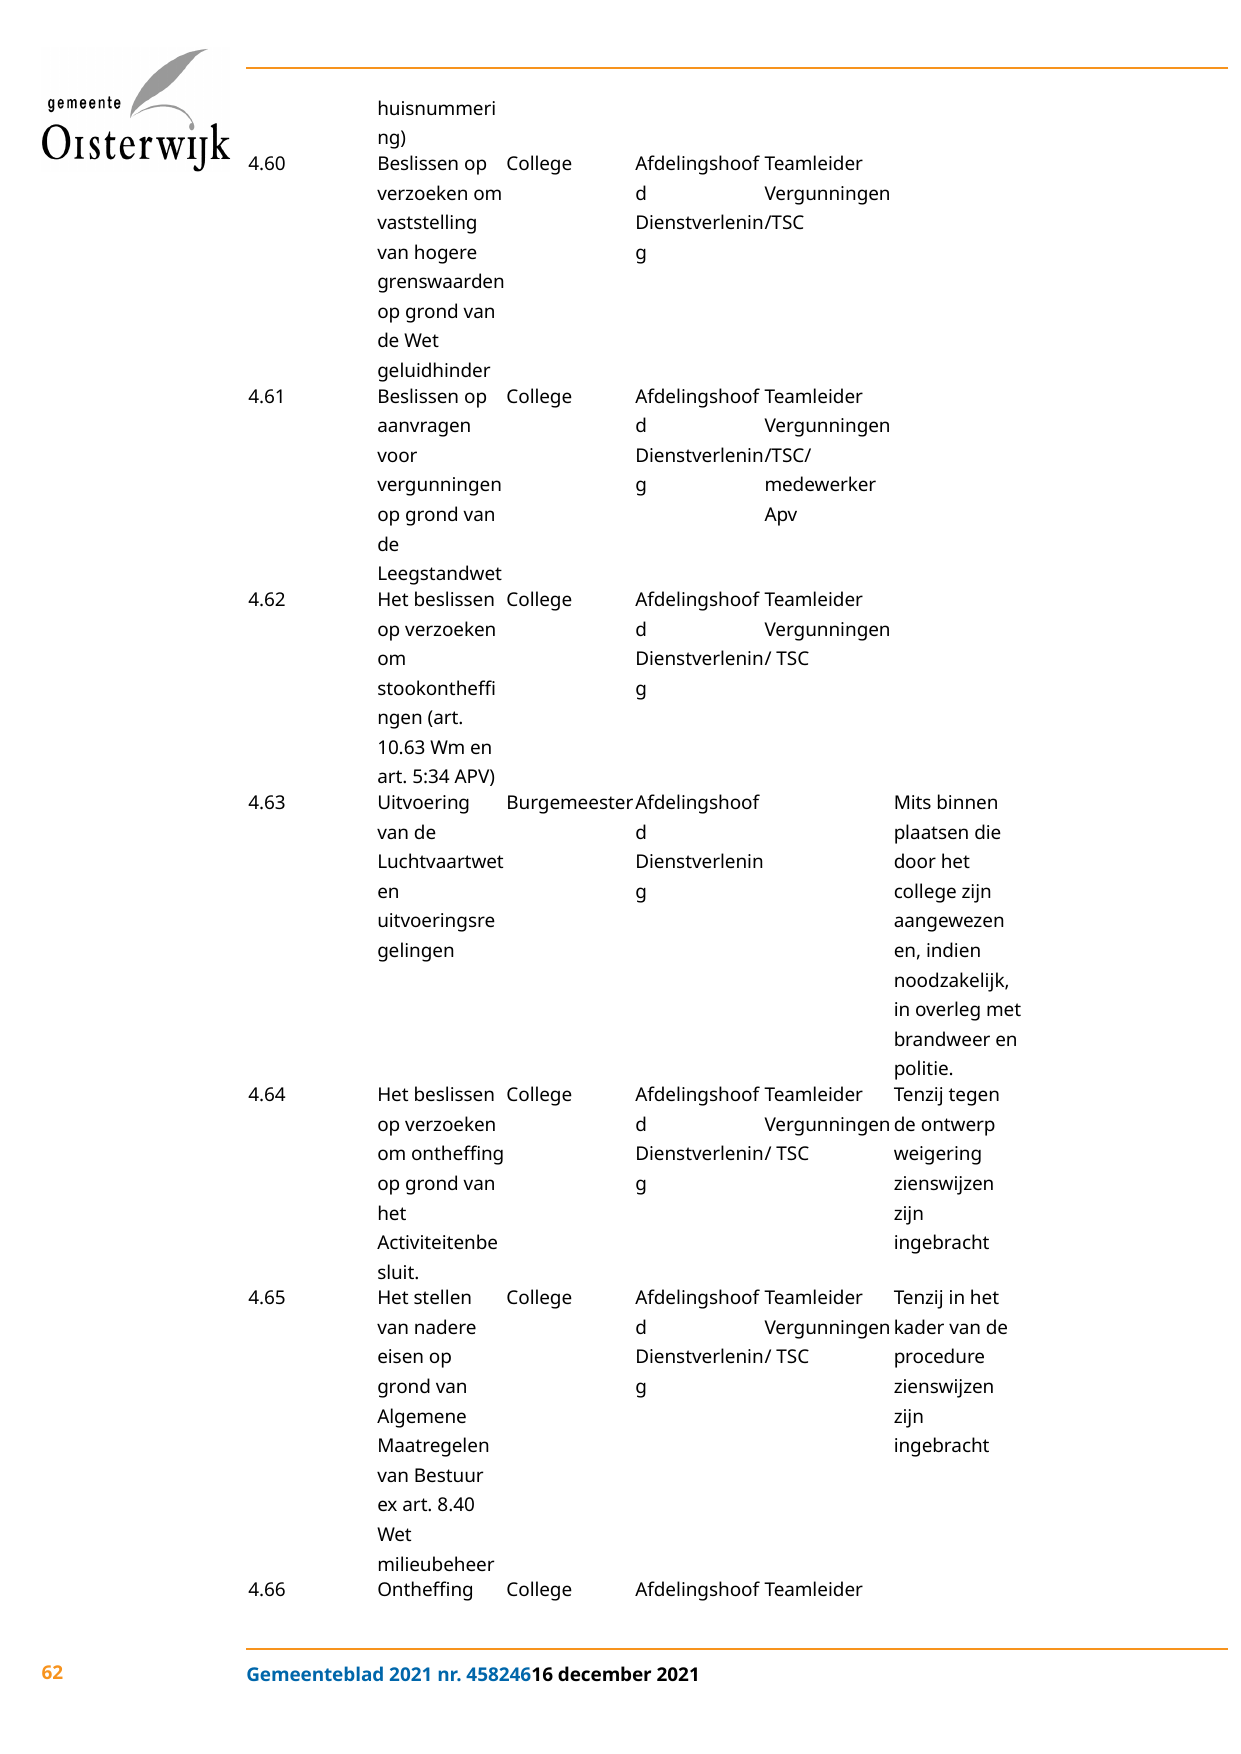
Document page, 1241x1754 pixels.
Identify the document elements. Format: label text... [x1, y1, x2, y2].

table_cell [506, 95, 635, 150]
table_cell College [506, 586, 635, 789]
table_cell [248, 95, 377, 150]
table_cell [894, 95, 1022, 150]
table_cell Teamleider Vergunningen/TSC/ medewerker Apv [764, 383, 893, 586]
picture [41, 47, 231, 172]
table_cell 4.65 [248, 1285, 377, 1577]
table_cell [894, 150, 1022, 383]
table_cell Tenzij in het kader van de procedure zienswijzen zijn ingebracht [894, 1285, 1022, 1577]
table_cell Afdelingshoofd Dienstverlening [635, 1081, 764, 1284]
table_cell College [506, 383, 635, 586]
table_cell Het beslissen op verzoeken om stookontheffingen (art. 10.63 Wm en art. 5:34 APV) [377, 586, 506, 789]
table_cell [1023, 383, 1152, 586]
table_cell Teamleider Vergunningen/ TSC [764, 586, 893, 789]
table_cell 4.62 [248, 586, 377, 789]
table_cell Afdelingshoofd Dienstverlening [635, 586, 764, 789]
table_cell Het beslissen op verzoeken om ontheffing op grond van het Activiteitenbesluit. [377, 1081, 506, 1284]
table_cell 4.63 [248, 789, 377, 1081]
table_cell 4.64 [248, 1081, 377, 1284]
table_cell Afdelingshoofd Dienstverlening [635, 1285, 764, 1577]
table_cell Beslissen op verzoeken om vaststelling van hogere grenswaarden op grond van de Wet geluidhinder [377, 150, 506, 383]
table_cell Afdelingshoofd Dienstverlening [635, 150, 764, 383]
table_cell Teamleider Vergunningen/ TSC [764, 1081, 893, 1284]
table_cell Afdelingshoofd Dienstverlening [635, 789, 764, 1081]
table_cell Afdelingshoof [635, 1577, 764, 1602]
table_cell [1023, 789, 1152, 1081]
table_cell huisnummering) [377, 95, 506, 150]
table_cell Ontheffing [377, 1577, 506, 1602]
table_cell College [506, 1081, 635, 1284]
table_cell [635, 95, 764, 150]
table_cell [894, 1577, 1022, 1602]
table_cell [764, 95, 893, 150]
table_cell Teamleider [764, 1577, 893, 1602]
table_cell Afdelingshoofd Dienstverlening [635, 383, 764, 586]
table_cell Tenzij tegen de ontwerp weigering zienswijzen zijn ingebracht [894, 1081, 1022, 1284]
table_cell Burgemeester [506, 789, 635, 1081]
table_cell Teamleider Vergunningen/TSC [764, 150, 893, 383]
table_cell [1023, 1577, 1152, 1602]
table_cell Uitvoering van de Luchtvaartwet en uitvoeringsregelingen [377, 789, 506, 1081]
table_cell Beslissen op aanvragen voor vergunningen op grond van de Leegstandwet [377, 383, 506, 586]
table_cell 4.66 [248, 1577, 377, 1602]
table_cell [1023, 586, 1152, 789]
table_cell 4.60 [248, 150, 377, 383]
table_cell College [506, 150, 635, 383]
table_cell College [506, 1285, 635, 1577]
table_cell Het stellen van nadere eisen op grond van Algemene Maatregelen van Bestuur ex art. 8.40 Wet milieubeheer [377, 1285, 506, 1577]
table_cell [1023, 1081, 1152, 1284]
table_cell Teamleider Vergunningen/ TSC [764, 1285, 893, 1577]
table_cell [1023, 150, 1152, 383]
table_cell [764, 789, 893, 1081]
table_cell College [506, 1577, 635, 1602]
table_cell [894, 383, 1022, 586]
table_cell Mits binnen plaatsen die door het college zijn aangewezen en, indien noodzakelijk, in overleg met brandweer en politie. [894, 789, 1022, 1081]
table_cell [894, 586, 1022, 789]
table_cell [1023, 95, 1152, 150]
table_cell [1023, 1285, 1152, 1577]
table_cell 4.61 [248, 383, 377, 586]
